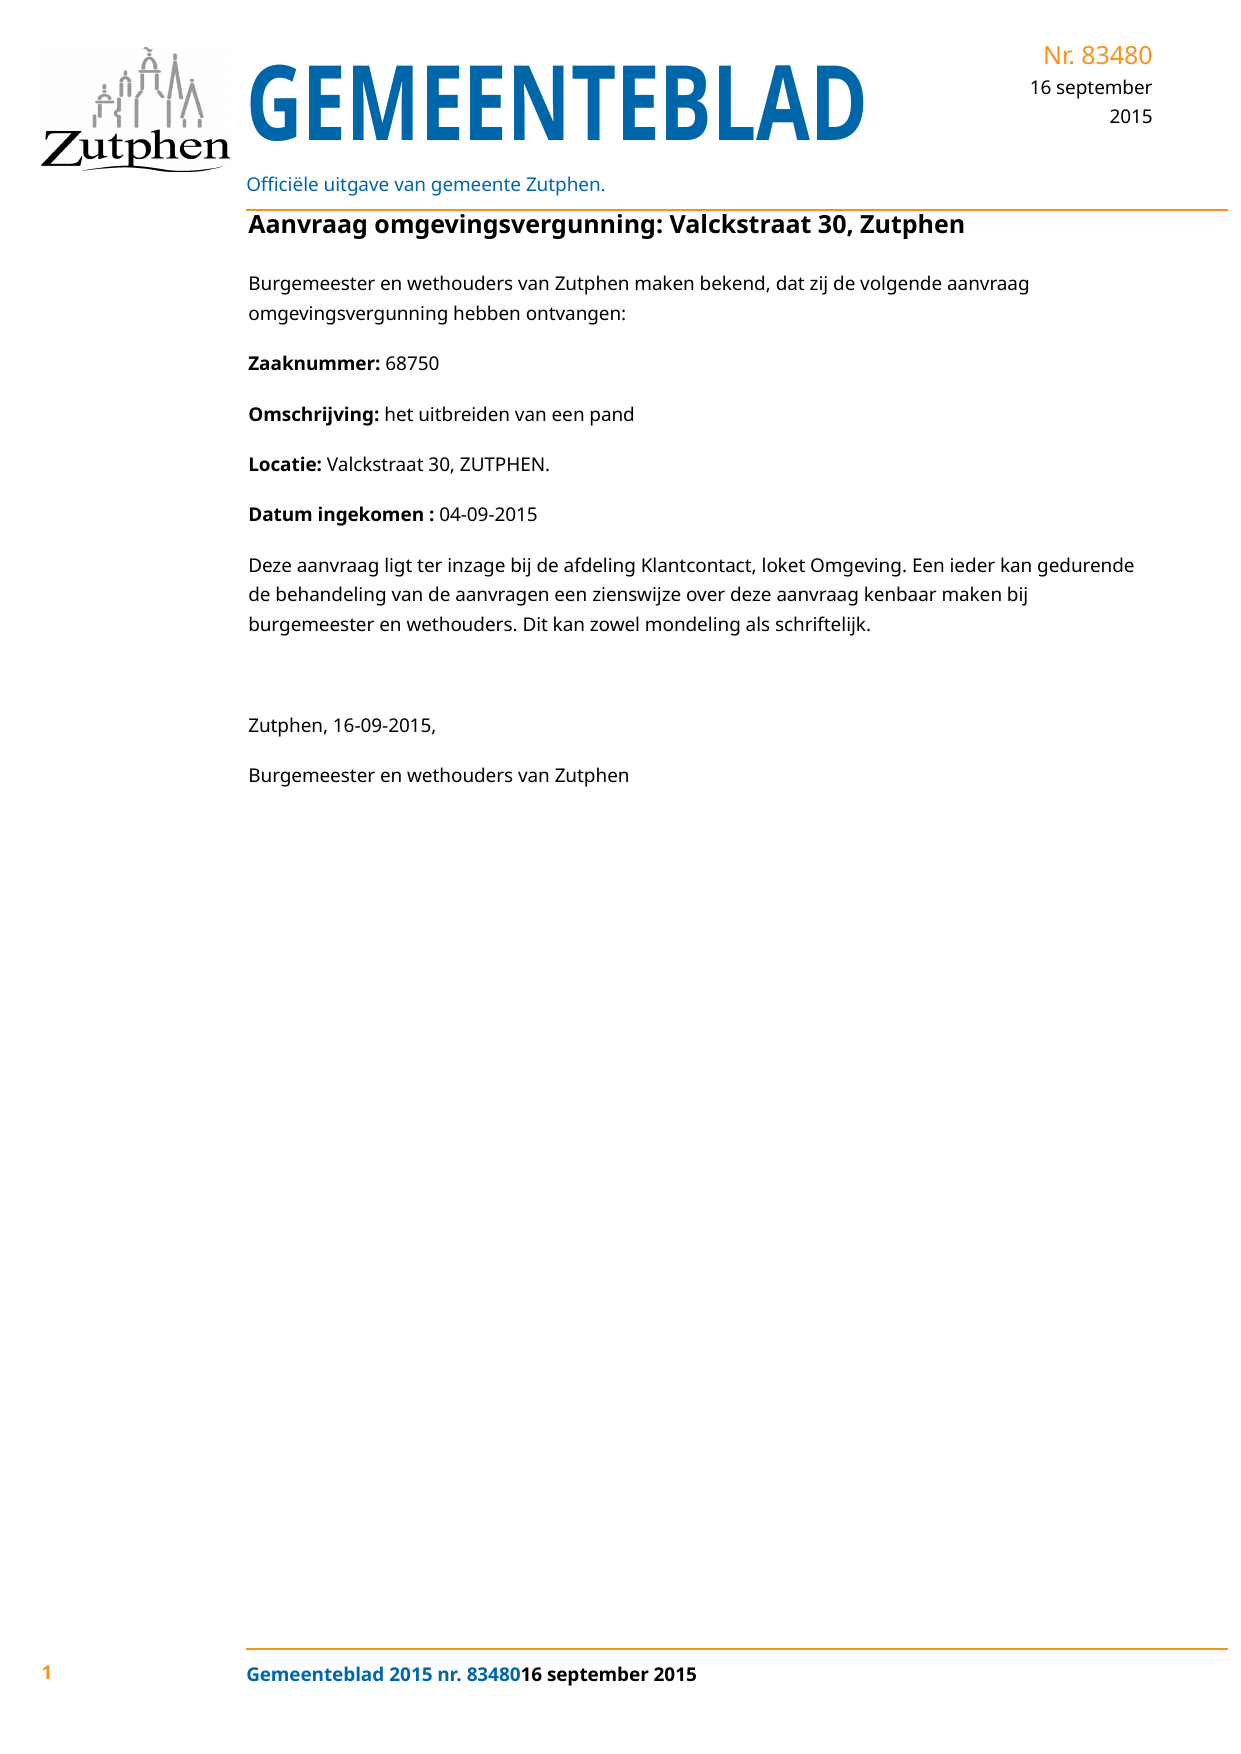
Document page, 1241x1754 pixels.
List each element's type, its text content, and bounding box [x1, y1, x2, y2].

text Zaaknummer: 68750 [248, 350, 1152, 376]
text Aanvraag omgevingsvergunning: Valckstraat 30, Zutphen [248, 211, 1152, 241]
text Deze aanvraag ligt ter inzage bij de afdeling Klantcontact, loket Omgeving. Een ieder kan gedurende de behandeling van de aanvragen een zienswijze over deze aanvraag kenbaar maken bij burgemeester en wethouders. Dit kan zowel mondeling als schriftelijk. [248, 552, 1152, 637]
text Omschrijving: het uitbreiden van een pand [248, 401, 1152, 426]
text Burgemeester en wethouders van Zutphen [248, 762, 1152, 788]
text Datum ingekomen : 04-09-2015 [248, 502, 1152, 527]
text Locatie: Valckstraat 30, ZUTPHEN. [248, 451, 1152, 477]
text Zutphen, 16-09-2015, [248, 712, 1152, 738]
picture [41, 47, 231, 172]
text Burgemeester en wethouders van Zutphen maken bekend, dat zij de volgende aanvraag omgevingsvergunning hebben ontvangen: [248, 270, 1152, 326]
